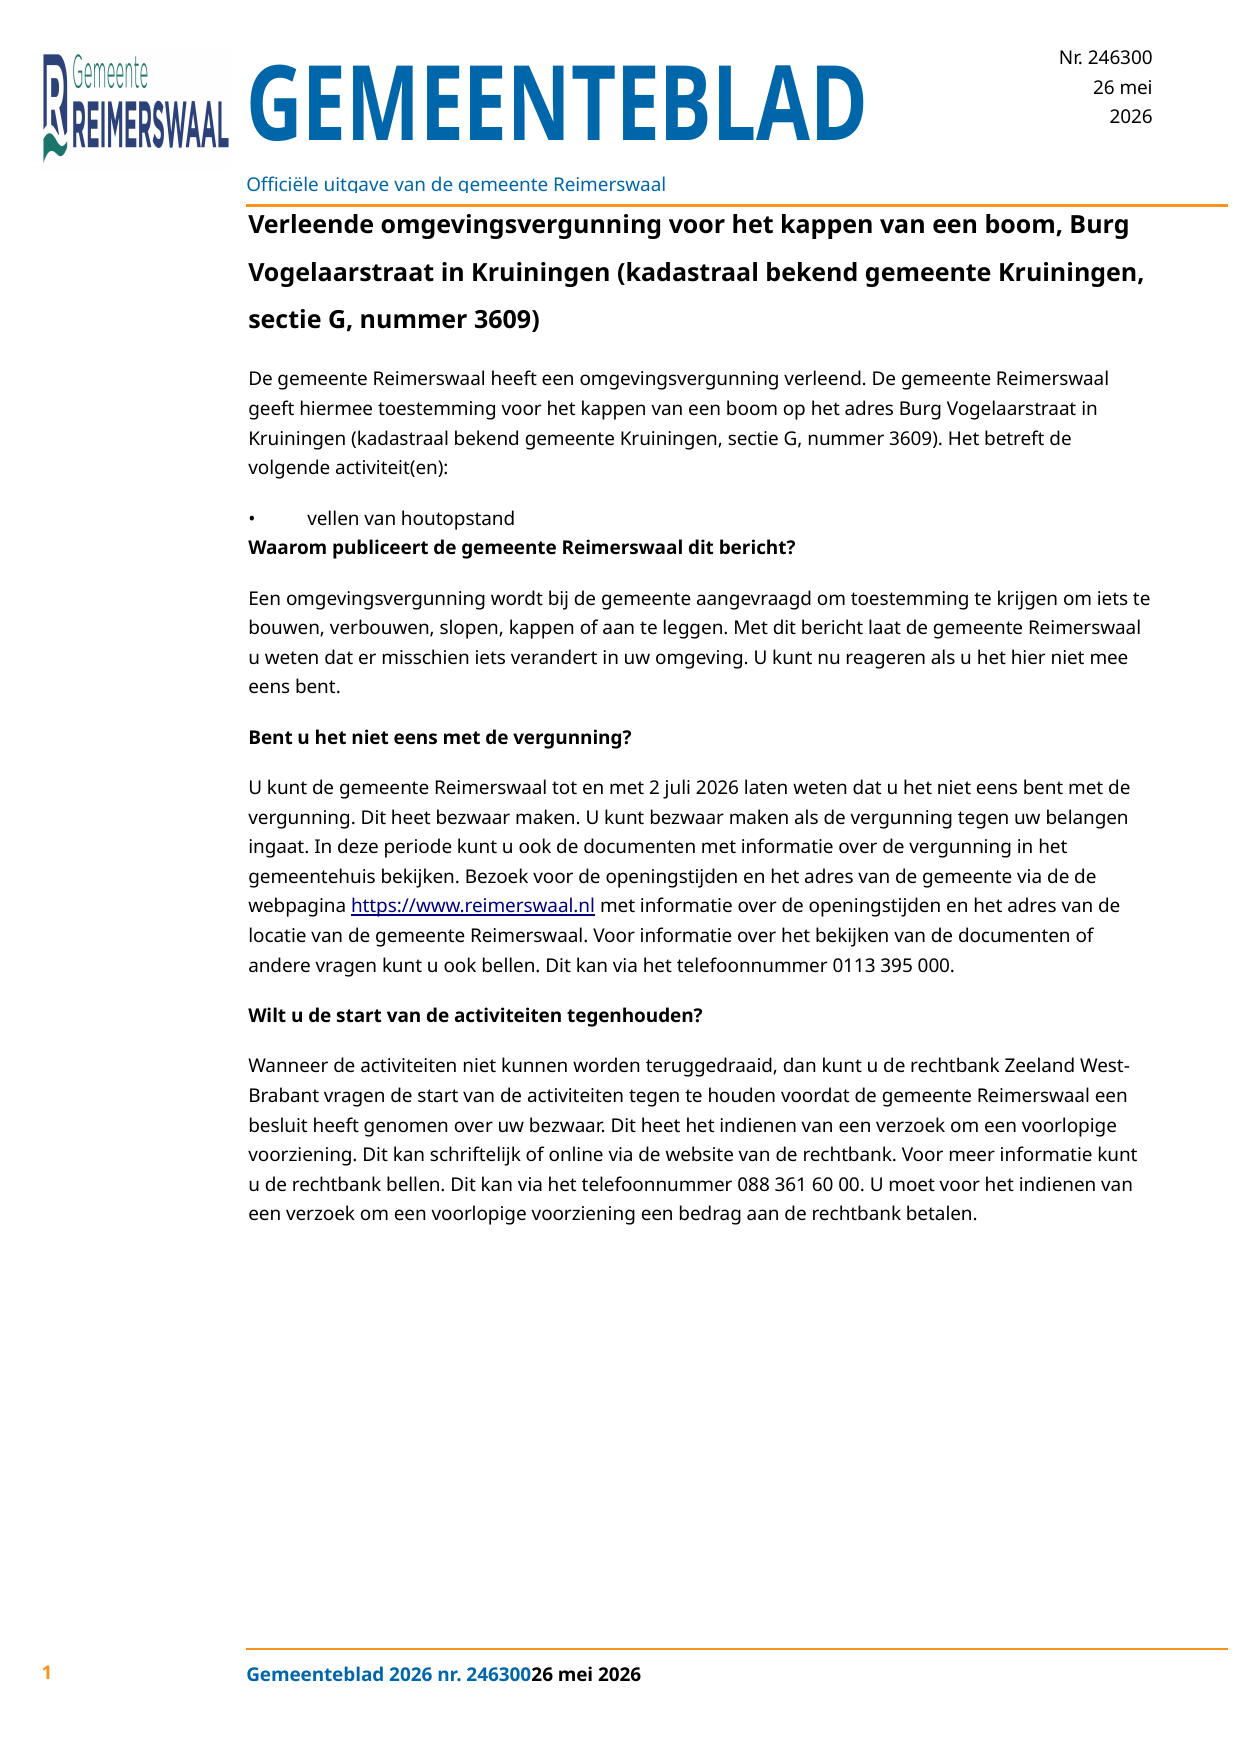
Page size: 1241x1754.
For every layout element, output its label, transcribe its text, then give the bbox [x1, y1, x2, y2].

text De gemeente Reimerswaal heeft een omgevingsvergunning verleend. De gemeente Reimerswaal geeft hiermee toestemming voor het kappen van een boom op het adres Burg Vogelaarstraat in Kruiningen (kadastraal bekend gemeente Kruiningen, sectie G, nummer 3609). Het betreft de volgende activiteit(en): [248, 366, 1152, 480]
list vellen van houtopstand [248, 505, 1152, 530]
text Bent u het niet eens met de vergunning? [248, 724, 1152, 749]
text Wanneer de activiteiten niet kunnen worden teruggedraaid, dan kunt u de rechtbank Zeeland West-Brabant vragen de start van de activiteiten tegen te houden voordat de gemeente Reimerswaal een besluit heeft genomen over uw bezwaar. Dit heet het indienen van een verzoek om een voorlopige voorziening. Dit kan schriftelijk of online via de website van de rechtbank. Voor meer informatie kunt u de rechtbank bellen. Dit kan via het telefoonnummer 088 361 60 00. U moet voor het indienen van een verzoek om een voorlopige voorziening een bedrag aan de rechtbank betalen. [248, 1053, 1152, 1226]
text Waarom publiceert de gemeente Reimerswaal dit bericht? [248, 534, 1152, 560]
picture [41, 47, 231, 172]
text U kunt de gemeente Reimerswaal tot en met 2 juli 2026 laten weten dat u het niet eens bent met de vergunning. Dit heet bezwaar maken. U kunt bezwaar maken als de vergunning tegen uw belangen ingaat. In deze periode kunt u ook de documenten met informatie over de vergunning in het gemeentehuis bekijken. Bezoek voor de openingstijden en het adres van de gemeente via de de webpagina https://www.reimerswaal.nl met informatie over de openingstijden en het adres van de locatie van de gemeente Reimerswaal. Voor informatie over het bekijken van de documenten of andere vragen kunt u ook bellen. Dit kan via het telefoonnummer 0113 395 000. [248, 774, 1152, 977]
text Wilt u de start van de activiteiten tegenhouden? [248, 1002, 1152, 1028]
text Verleende omgevingsvergunning voor het kappen van een boom, Burg Vogelaarstraat in Kruiningen (kadastraal bekend gemeente Kruiningen, sectie G, nummer 3609) [248, 207, 1152, 336]
text Een omgevingsvergunning wordt bij de gemeente aangevraagd om toestemming te krijgen om iets te bouwen, verbouwen, slopen, kappen of aan te leggen. Met dit bericht laat de gemeente Reimerswaal u weten dat er misschien iets verandert in uw omgeving. U kunt nu reageren als u het hier niet mee eens bent. [248, 585, 1152, 699]
